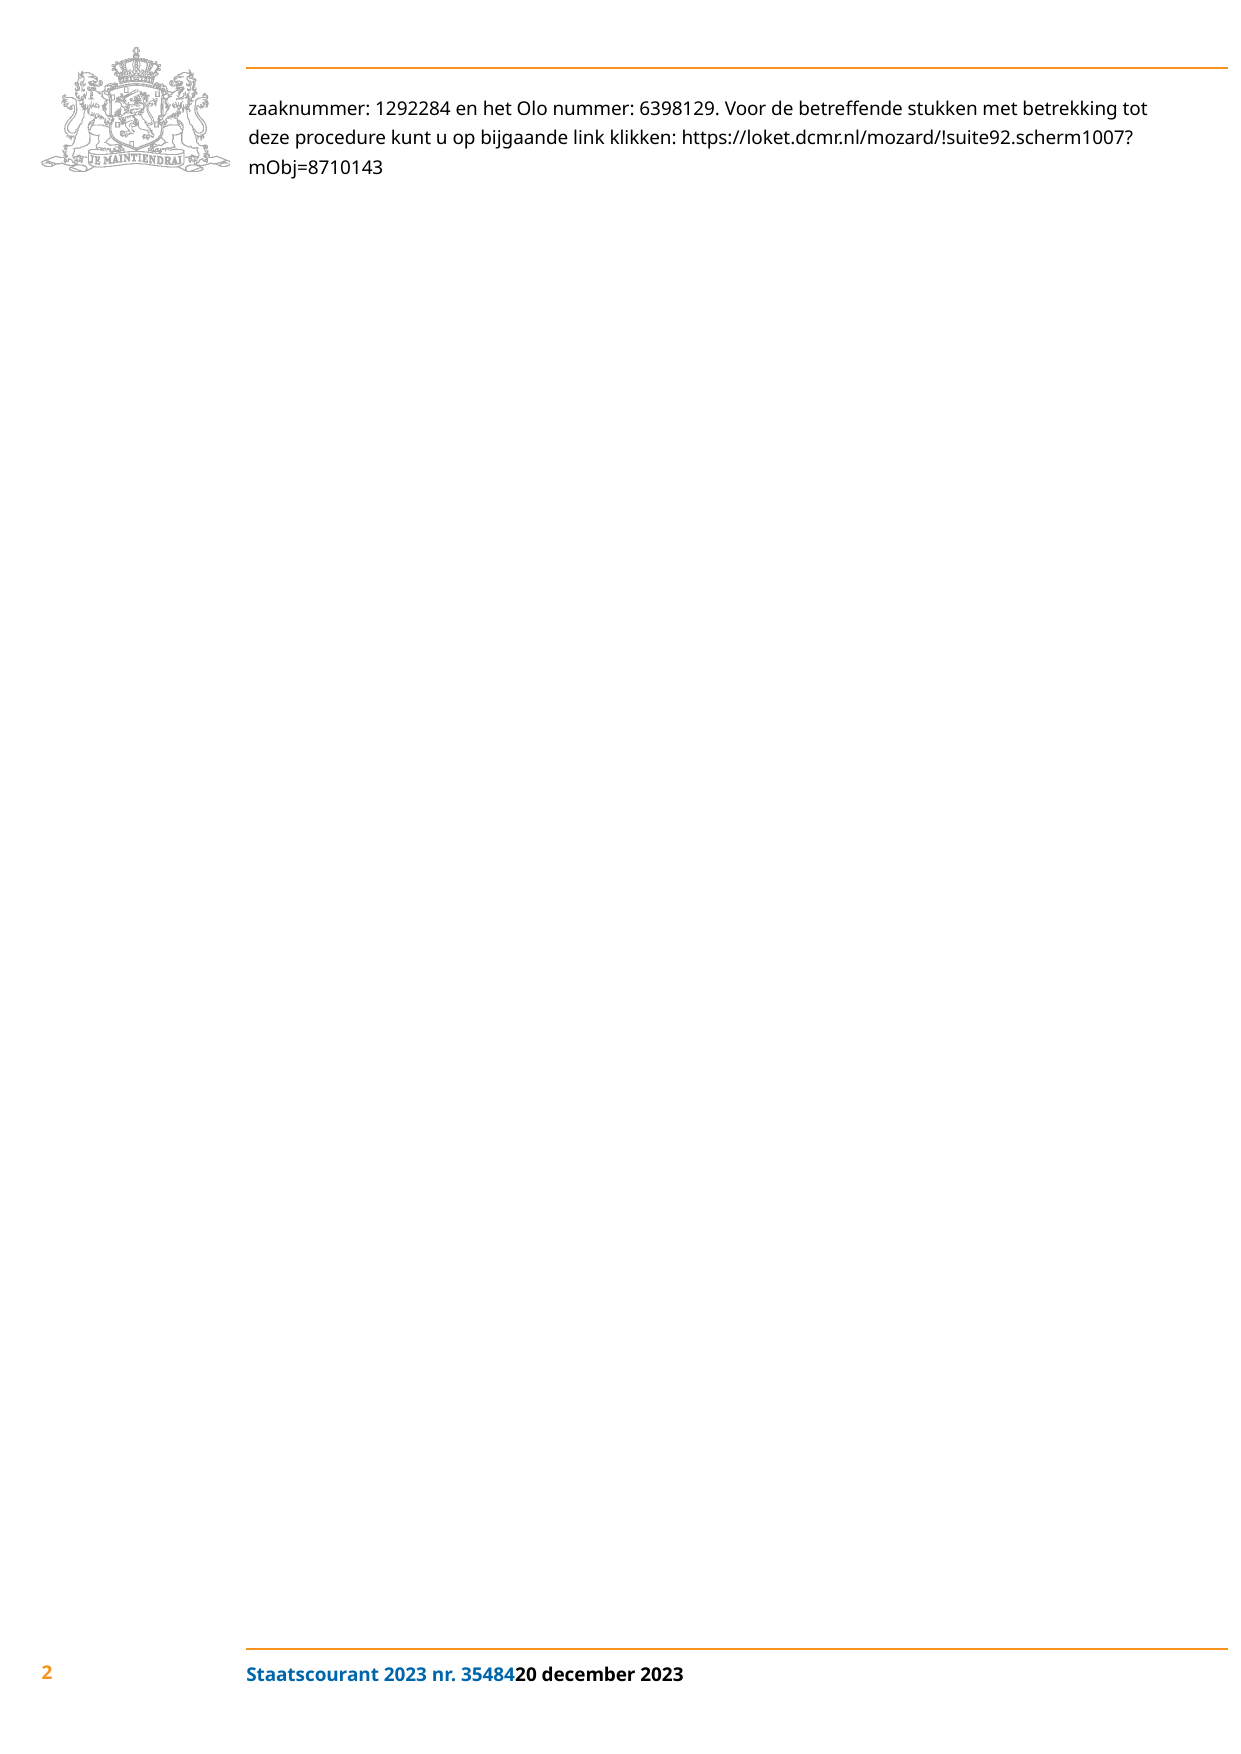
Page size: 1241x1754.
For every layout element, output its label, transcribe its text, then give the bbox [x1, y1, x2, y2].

picture [41, 47, 231, 172]
text zaaknummer: 1292284 en het Olo nummer: 6398129. Voor de betreffende stukken met betrekking tot deze procedure kunt u op bijgaande link klikken: https://loket.dcmr.nl/mozard/!suite92.scherm1007?mObj=8710143 [248, 95, 1152, 180]
